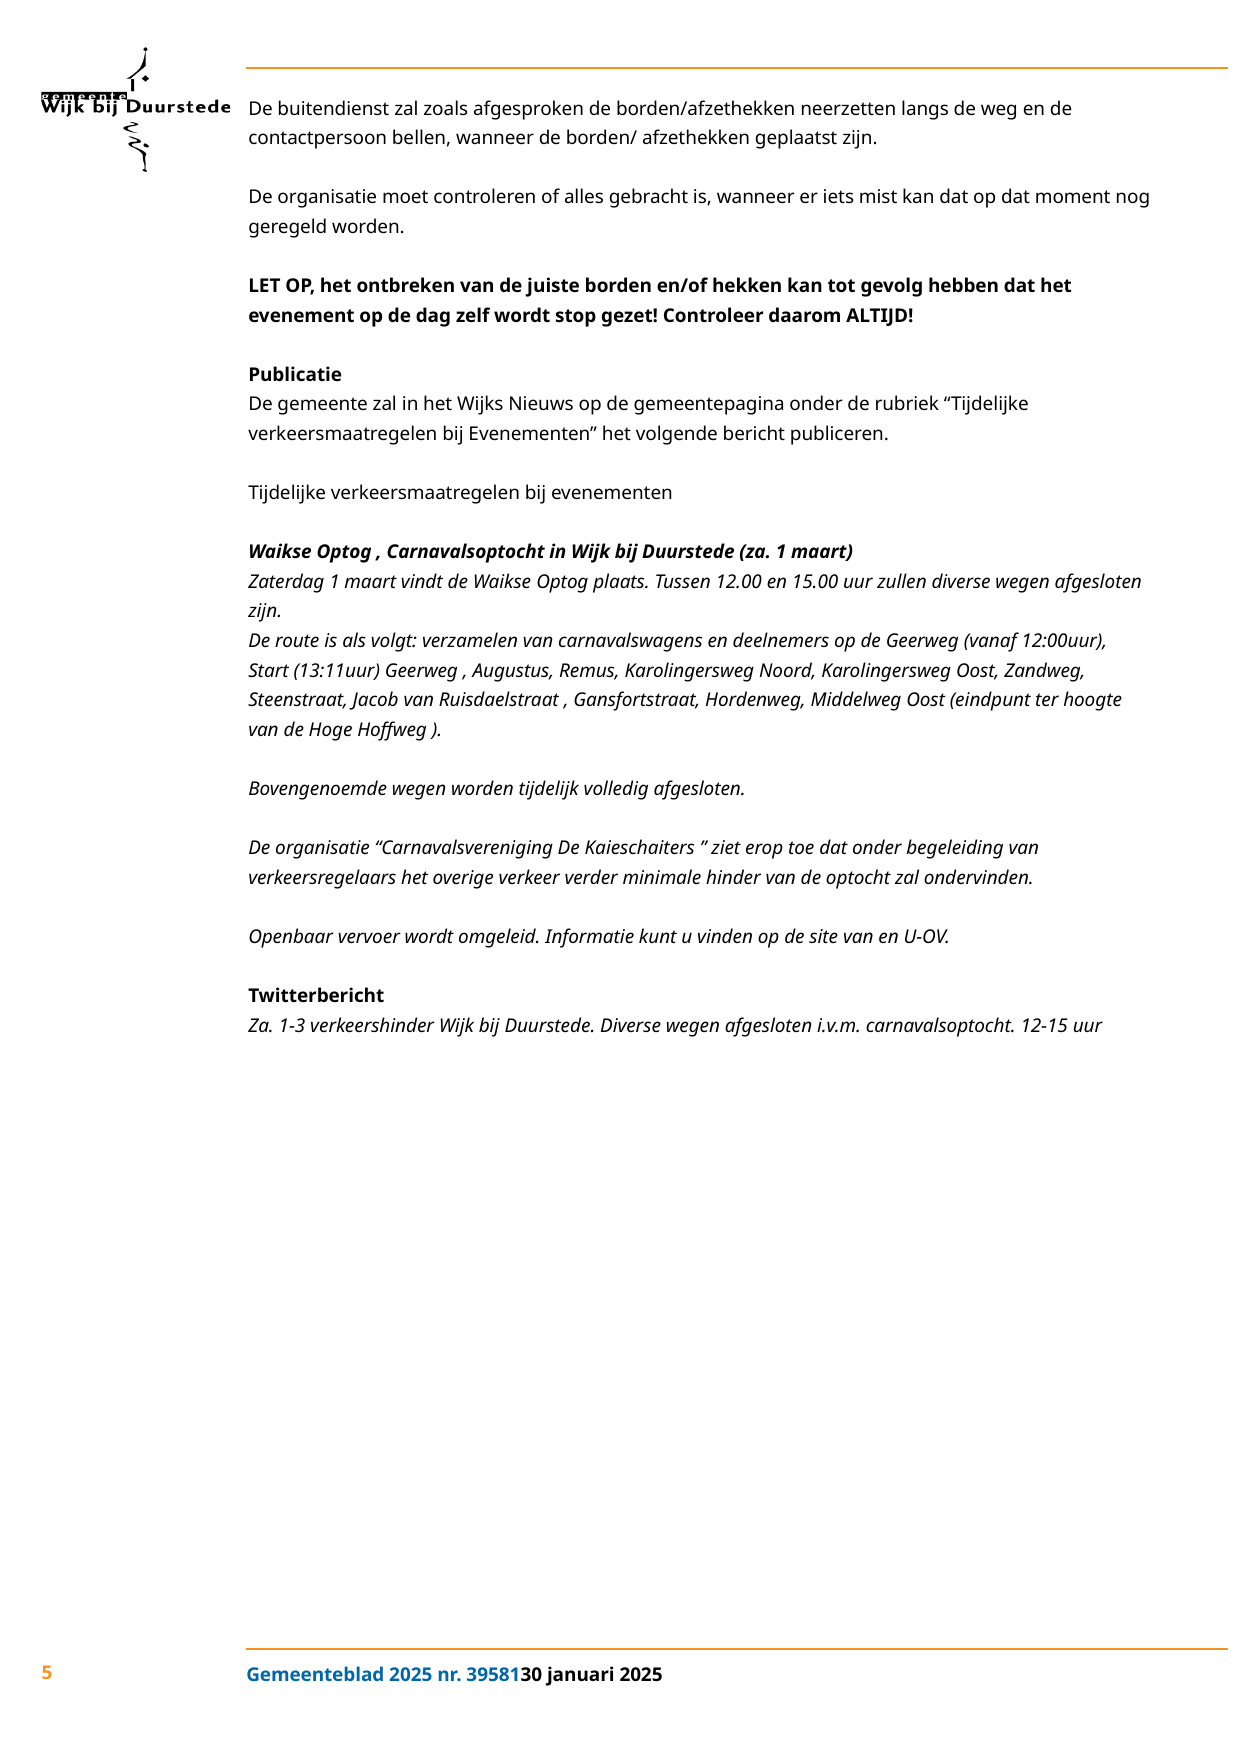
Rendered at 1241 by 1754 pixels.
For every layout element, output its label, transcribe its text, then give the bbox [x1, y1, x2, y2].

text Tijdelijke verkeersmaatregelen bij evenementen [248, 479, 1152, 505]
picture [41, 47, 231, 172]
text Bovengenoemde wegen worden tijdelijk volledig afgesloten. [248, 775, 1152, 801]
text Zaterdag 1 maart vindt de Waikse Optog plaats. Tussen 12.00 en 15.00 uur zullen diverse wegen afgesloten zijn. [248, 568, 1152, 623]
text De buitendienst zal zoals afgesproken de borden/afzethekken neerzetten langs de weg en de contactpersoon bellen, wanneer de borden/ afzethekken geplaatst zijn. [248, 95, 1152, 150]
text Publicatie [248, 361, 1152, 387]
text De organisatie moet controleren of alles gebracht is, wanneer er iets mist kan dat op dat moment nog geregeld worden. [248, 183, 1152, 239]
text Twitterbericht [248, 982, 1152, 1008]
text De gemeente zal in het Wijks Nieuws op de gemeentepagina onder de rubriek “Tijdelijke verkeersmaatregelen bij Evenementen” het volgende bericht publiceren. [248, 391, 1152, 446]
text LET OP, het ontbreken van de juiste borden en/of hekken kan tot gevolg hebben dat het evenement op de dag zelf wordt stop gezet! Controleer daarom ALTIJD! [248, 272, 1152, 328]
text Za. 1-3 verkeershinder Wijk bij Duurstede. Diverse wegen afgesloten i.v.m. carnavalsoptocht. 12-15 uur [248, 1012, 1152, 1038]
text Openbaar vervoer wordt omgeleid. Informatie kunt u vinden op de site van en U-OV. [248, 923, 1152, 949]
text Waikse Optog , Carnavalsoptocht in Wijk bij Duurstede (za. 1 maart) [248, 538, 1152, 564]
text De route is als volgt: verzamelen van carnavalswagens en deelnemers op de Geerweg (vanaf 12:00uur), Start (13:11uur) Geerweg , Augustus, Remus, Karolingersweg Noord, Karolingersweg Oost, Zandweg, Steenstraat, Jacob van Ruisdaelstraat , Gansfortstraat, Hordenweg, Middelweg Oost (eindpunt ter hoogte van de Hoge Hoffweg ). [248, 627, 1152, 742]
text De organisatie “Carnavalsvereniging De Kaieschaiters ” ziet erop toe dat onder begeleiding van verkeersregelaars het overige verkeer verder minimale hinder van de optocht zal ondervinden. [248, 834, 1152, 890]
